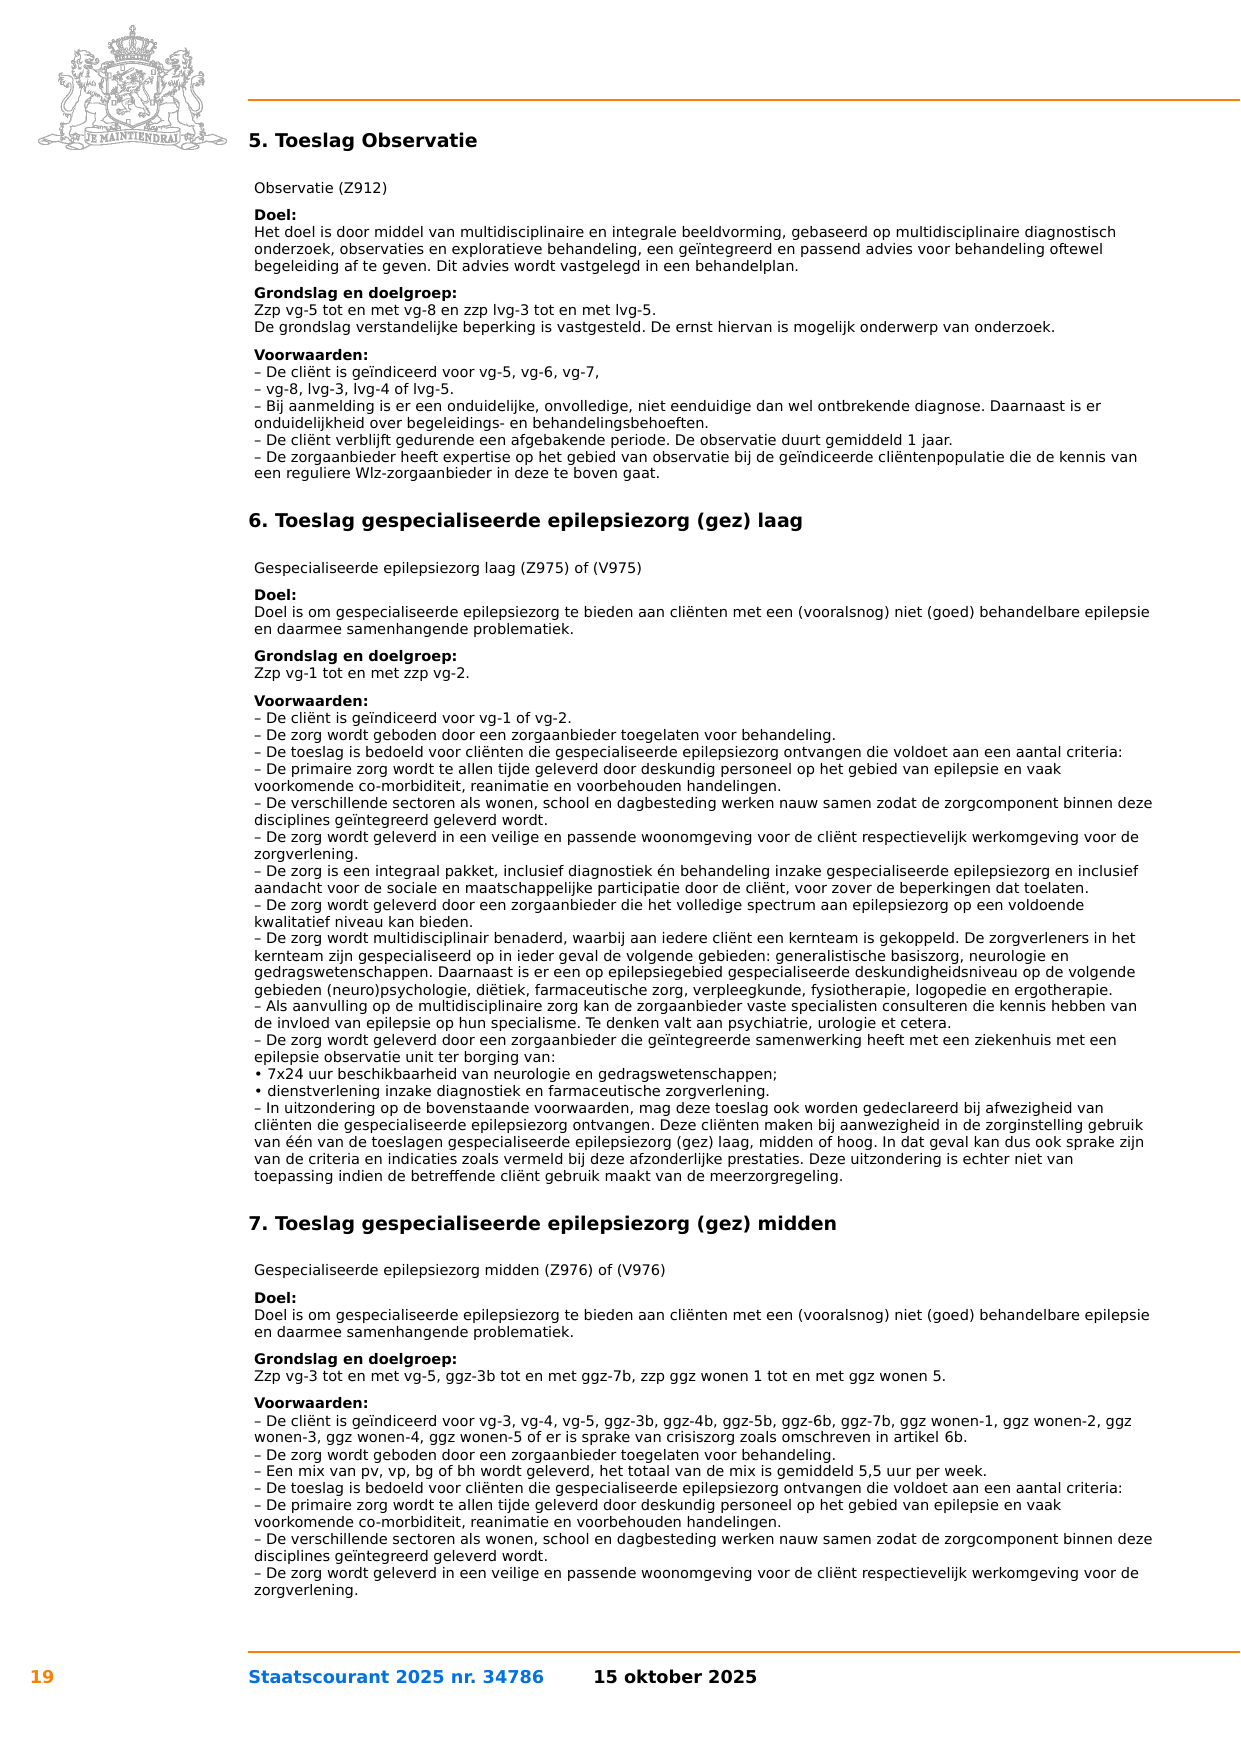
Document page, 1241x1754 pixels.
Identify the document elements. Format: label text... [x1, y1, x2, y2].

table_cell Voorwaarden: – De cliënt is geïndiceerd voor vg-3, vg-4, vg-5, ggz-3b, ggz-4b, ggz-5b, ggz-6b, ggz-7b, ggz wonen-1, ggz wonen-2, ggz wonen-3, ggz wonen-4, ggz wonen-5 of er is sprake van crisiszorg zoals omschreven in artikel 6b. – De zorg wordt geboden door een zorgaanbieder toegelaten voor behandeling. – Een mix van pv, vp, bg of bh wordt geleverd, het totaal van de mix is gemiddeld 5,5 uur per week. – De toeslag is bedoeld voor cliënten die gespecialiseerde epilepsiezorg ontvangen die voldoet aan een aantal criteria: – De primaire zorg wordt te allen tijde geleverd door deskundig personeel op het gebied van epilepsie en vaak voorkomende co-morbiditeit, reanimatie en voorbehouden handelingen. – De verschillende sectoren als wonen, school en dagbesteding werken nauw samen zodat de zorgcomponent binnen deze disciplines geïntegreerd geleverd wordt. – De zorg wordt geleverd in een veilige en passende woonomgeving voor de cliënt respectievelijk werkomgeving voor de zorgverlening. [249, 1391, 1163, 1604]
table_cell Doel: Doel is om gespecialiseerde epilepsiezorg te bieden aan cliënten met een (vooralsnog) niet (goed) behandelbare epilepsie en daarmee samenhangende problematiek. [249, 1285, 1163, 1345]
subtitle 6. Toeslag gespecialiseerde epilepsiezorg (gez) laag [248, 510, 1163, 532]
table_cell Grondslag en doelgroep: Zzp vg-1 tot en met zzp vg-2. [249, 644, 1163, 687]
table_cell Doel: Het doel is door middel van multidisciplinaire en integrale beeldvorming, gebaseerd op multidisciplinaire diagnostisch onderzoek, observaties en exploratieve behandeling, een geïntegreerd en passend advies voor behandeling oftewel begeleiding af te geven. Dit advies wordt vastgelegd in een behandelplan. [249, 202, 1163, 279]
table_cell Grondslag en doelgroep: Zzp vg-5 tot en met vg-8 en zzp lvg-3 tot en met lvg-5. De grondslag verstandelijke beperking is vastgesteld. De ernst hiervan is mogelijk onderwerp van onderzoek. [249, 281, 1163, 341]
table_cell Doel: Doel is om gespecialiseerde epilepsiezorg te bieden aan cliënten met een (vooralsnog) niet (goed) behandelbare epilepsie en daarmee samenhangende problematiek. [249, 582, 1163, 643]
table_header Observatie (Z912) [249, 175, 1163, 201]
picture [38, 25, 227, 150]
subtitle 5. Toeslag Observatie [248, 130, 1163, 152]
table_header Gespecialiseerde epilepsiezorg laag (Z975) of (V975) [249, 555, 1163, 581]
table_cell Grondslag en doelgroep: Zzp vg-3 tot en met vg-5, ggz-3b tot en met ggz-7b, zzp ggz wonen 1 tot en met ggz wonen 5. [249, 1346, 1163, 1390]
table_cell Voorwaarden: – De cliënt is geïndiceerd voor vg-1 of vg-2. – De zorg wordt geboden door een zorgaanbieder toegelaten voor behandeling. – De toeslag is bedoeld voor cliënten die gespecialiseerde epilepsiezorg ontvangen die voldoet aan een aantal criteria: – De primaire zorg wordt te allen tijde geleverd door deskundig personeel op het gebied van epilepsie en vaak voorkomende co-morbiditeit, reanimatie en voorbehouden handelingen. – De verschillende sectoren als wonen, school en dagbesteding werken nauw samen zodat de zorgcomponent binnen deze disciplines geïntegreerd geleverd wordt. – De zorg wordt geleverd in een veilige en passende woonomgeving voor de cliënt respectievelijk werkomgeving voor de zorgverlening. – De zorg is een integraal pakket, inclusief diagnostiek én behandeling inzake gespecialiseerde epilepsiezorg en inclusief aandacht voor de sociale en maatschappelijke participatie door de cliënt, voor zover de beperkingen dat toelaten. – De zorg wordt geleverd door een zorgaanbieder die het volledige spectrum aan epilepsiezorg op een voldoende kwalitatief niveau kan bieden. – De zorg wordt multidisciplinair benaderd, waarbij aan iedere cliënt een kernteam is gekoppeld. De zorgverleners in het kernteam zijn gespecialiseerd op in ieder geval de volgende gebieden: generalistische basiszorg, neurologie en gedragswetenschappen. Daarnaast is er een op epilepsiegebied gespecialiseerde deskundigheidsniveau op de volgende gebieden (neuro)psychologie, diëtiek, farmaceutische zorg, verpleegkunde, fysiotherapie, logopedie en ergotherapie. – Als aanvulling op de multidisciplinaire zorg kan de zorgaanbieder vaste specialisten consulteren die kennis hebben van de invloed van epilepsie op hun specialisme. Te denken valt aan psychiatrie, urologie et cetera. – De zorg wordt geleverd door een zorgaanbieder die geïntegreerde samenwerking heeft met een ziekenhuis met een epilepsie observatie unit ter borging van: • 7x24 uur beschikbaarheid van neurologie en gedragswetenschappen; • dienstverlening inzake diagnostiek en farmaceutische zorgverlening. – In uitzondering op de bovenstaande voorwaarden, mag deze toeslag ook worden gedeclareerd bij afwezigheid van cliënten die gespecialiseerde epilepsiezorg ontvangen. Deze cliënten maken bij aanwezigheid in de zorginstelling gebruik van één van de toeslagen gespecialiseerde epilepsiezorg (gez) laag, midden of hoog. In dat geval kan dus ook sprake zijn van de criteria en indicaties zoals vermeld bij deze afzonderlijke prestaties. Deze uitzondering is echter niet van toepassing indien de betreffende cliënt gebruik maakt van de meerzorgregeling. [249, 688, 1163, 1190]
table_header Gespecialiseerde epilepsiezorg midden (Z976) of (V976) [249, 1258, 1163, 1284]
table_cell Voorwaarden: – De cliënt is geïndiceerd voor vg-5, vg-6, vg-7, – vg-8, lvg-3, lvg-4 of lvg-5. – Bij aanmelding is er een onduidelijke, onvolledige, niet eenduidige dan wel ontbrekende diagnose. Daarnaast is er onduidelijkheid over begeleidings- en behandelingsbehoeften. – De cliënt verblijft gedurende een afgebakende periode. De observatie duurt gemiddeld 1 jaar. – De zorgaanbieder heeft expertise op het gebied van observatie bij de geïndiceerde cliëntenpopulatie die de kennis van een reguliere Wlz-zorgaanbieder in deze te boven gaat. [249, 342, 1163, 487]
subtitle 7. Toeslag gespecialiseerde epilepsiezorg (gez) midden [248, 1213, 1163, 1235]
